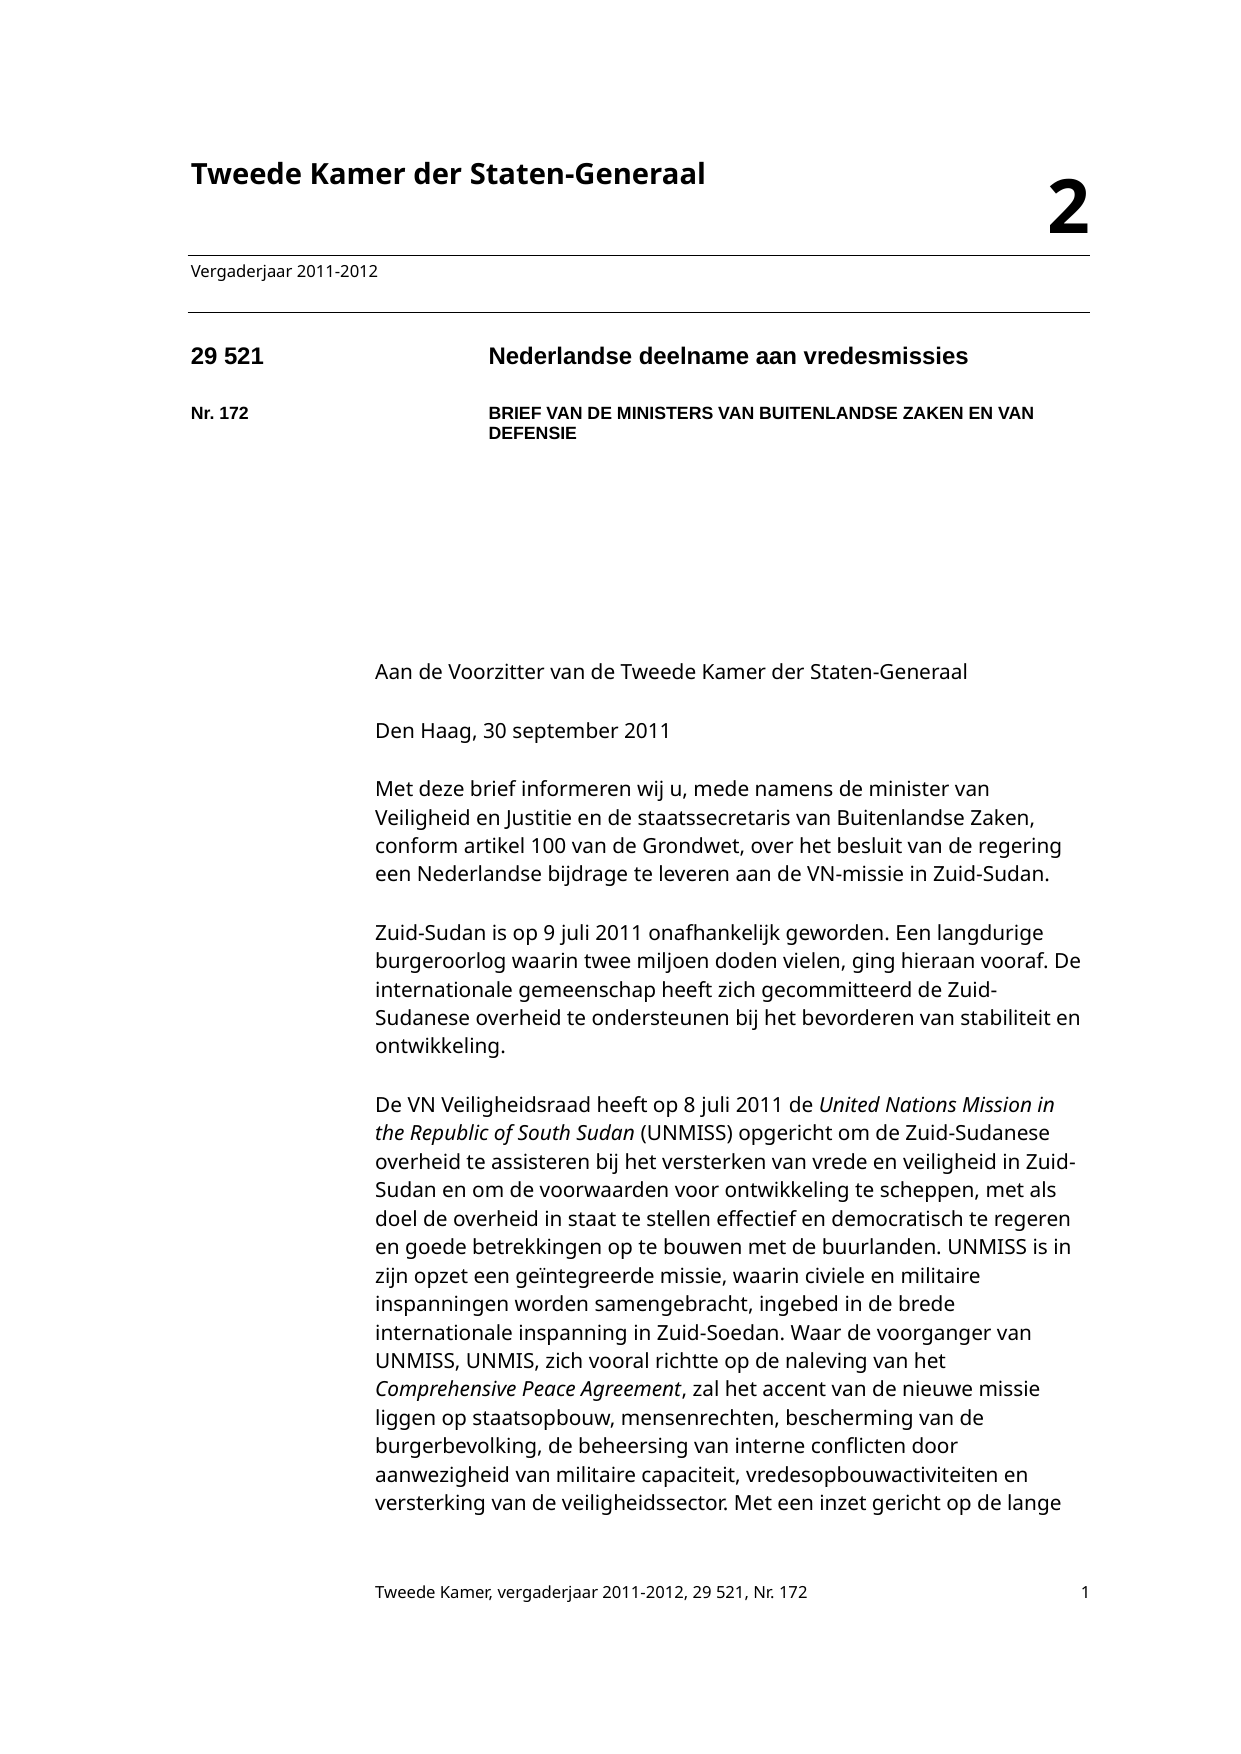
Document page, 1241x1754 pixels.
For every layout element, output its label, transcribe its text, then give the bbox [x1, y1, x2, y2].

table_cell 29 521 [188, 339, 485, 399]
text Zuid-Sudan is op 9 juli 2011 onafhankelijk geworden. Een langdurige burgeroorlog waarin twee miljoen doden vielen, ging hieraan vooraf. De internationale gemeenschap heeft zich gecommitteerd de Zuid-Sudanese overheid te ondersteunen bij het bevorderen van stabiliteit en ontwikkeling. [375, 918, 1090, 1060]
text De VN Veiligheidsraad heeft op 8 juli 2011 de United Nations Mission in the Republic of South Sudan (UNMISS) opgericht om de Zuid-Sudanese overheid te assisteren bij het versterken van vrede en veiligheid in Zuid-Sudan en om de voorwaarden voor ontwikkeling te scheppen, met als doel de overheid in staat te stellen effectief en democratisch te regeren en goede betrekkingen op te bouwen met de buurlanden. UNMISS is in zijn opzet een geïntegreerde missie, waarin civiele en militaire inspanningen worden samengebracht, ingebed in de brede internationale inspanning in Zuid-Soedan. Waar de voorganger van UNMISS, UNMIS, zich vooral richtte op de naleving van het Comprehensive Peace Agreement, zal het accent van de nieuwe missie liggen op staatsopbouw, mensenrechten, bescherming van de burgerbevolking, de beheersing van interne conflicten door aanwezigheid van militaire capaciteit, vredesopbouwactiviteiten en versterking van de veiligheidssector. Met een inzet gericht op de lange [375, 1090, 1090, 1517]
table_cell Nr. 172 [188, 399, 485, 539]
table_header Tweede Kamer der Staten-Generaal [188, 150, 909, 255]
text Met deze brief informeren wij u, mede namens de minister van Veiligheid en Justitie en de staatssecretaris van Buitenlandse Zaken, conform artikel 100 van de Grondwet, over het besluit van de regering een Nederlandse bijdrage te leveren aan de VN-missie in Zuid-Sudan. [375, 774, 1090, 888]
table_header 2 [910, 150, 1090, 255]
table_cell [485, 313, 1090, 339]
table_cell Vergaderjaar 2011-2012 [188, 256, 485, 312]
table_cell [188, 313, 485, 339]
text Aan de Voorzitter van de Tweede Kamer der Staten-Generaal [375, 657, 1090, 686]
text Den Haag, 30 september 2011 [375, 716, 1090, 744]
table_cell BRIEF VAN DE MINISTERS VAN BUITENLANDSE ZAKEN EN VAN DEFENSIE [485, 399, 1090, 539]
table_cell [485, 256, 1090, 312]
table_cell Nederlandse deelname aan vredesmissies [485, 339, 1090, 399]
